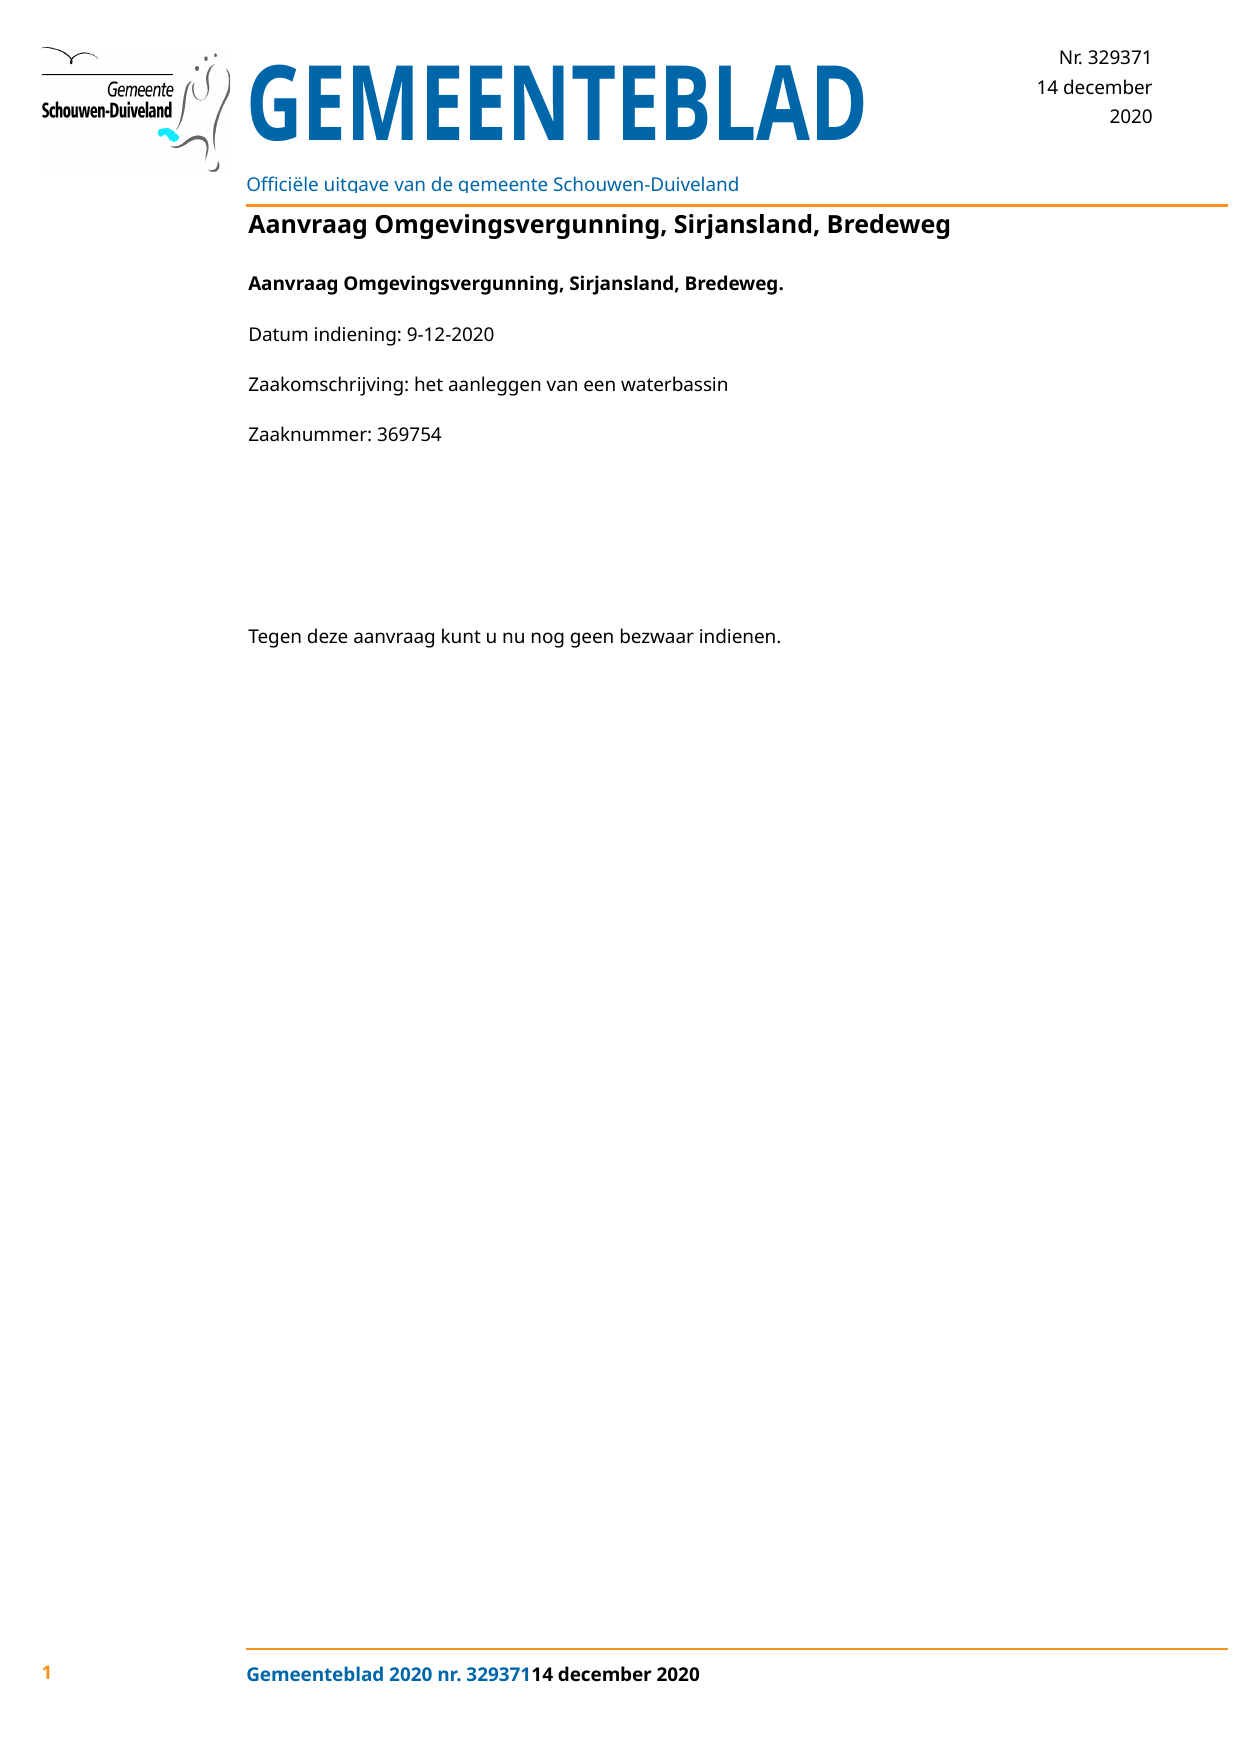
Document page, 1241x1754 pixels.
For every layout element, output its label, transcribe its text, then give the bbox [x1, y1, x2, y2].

picture [41, 47, 231, 172]
text Zaaknummer: 369754 [248, 422, 1152, 447]
text Datum indiening: 9-12-2020 [248, 321, 1152, 346]
text Aanvraag Omgevingsvergunning, Sirjansland, Bredeweg [248, 207, 1152, 241]
text Tegen deze aanvraag kunt u nu nog geen bezwaar indienen. [248, 623, 1152, 649]
text Zaakomschrijving: het aanleggen van een waterbassin [248, 371, 1152, 397]
text Aanvraag Omgevingsvergunning, Sirjansland, Bredeweg. [248, 270, 1152, 296]
